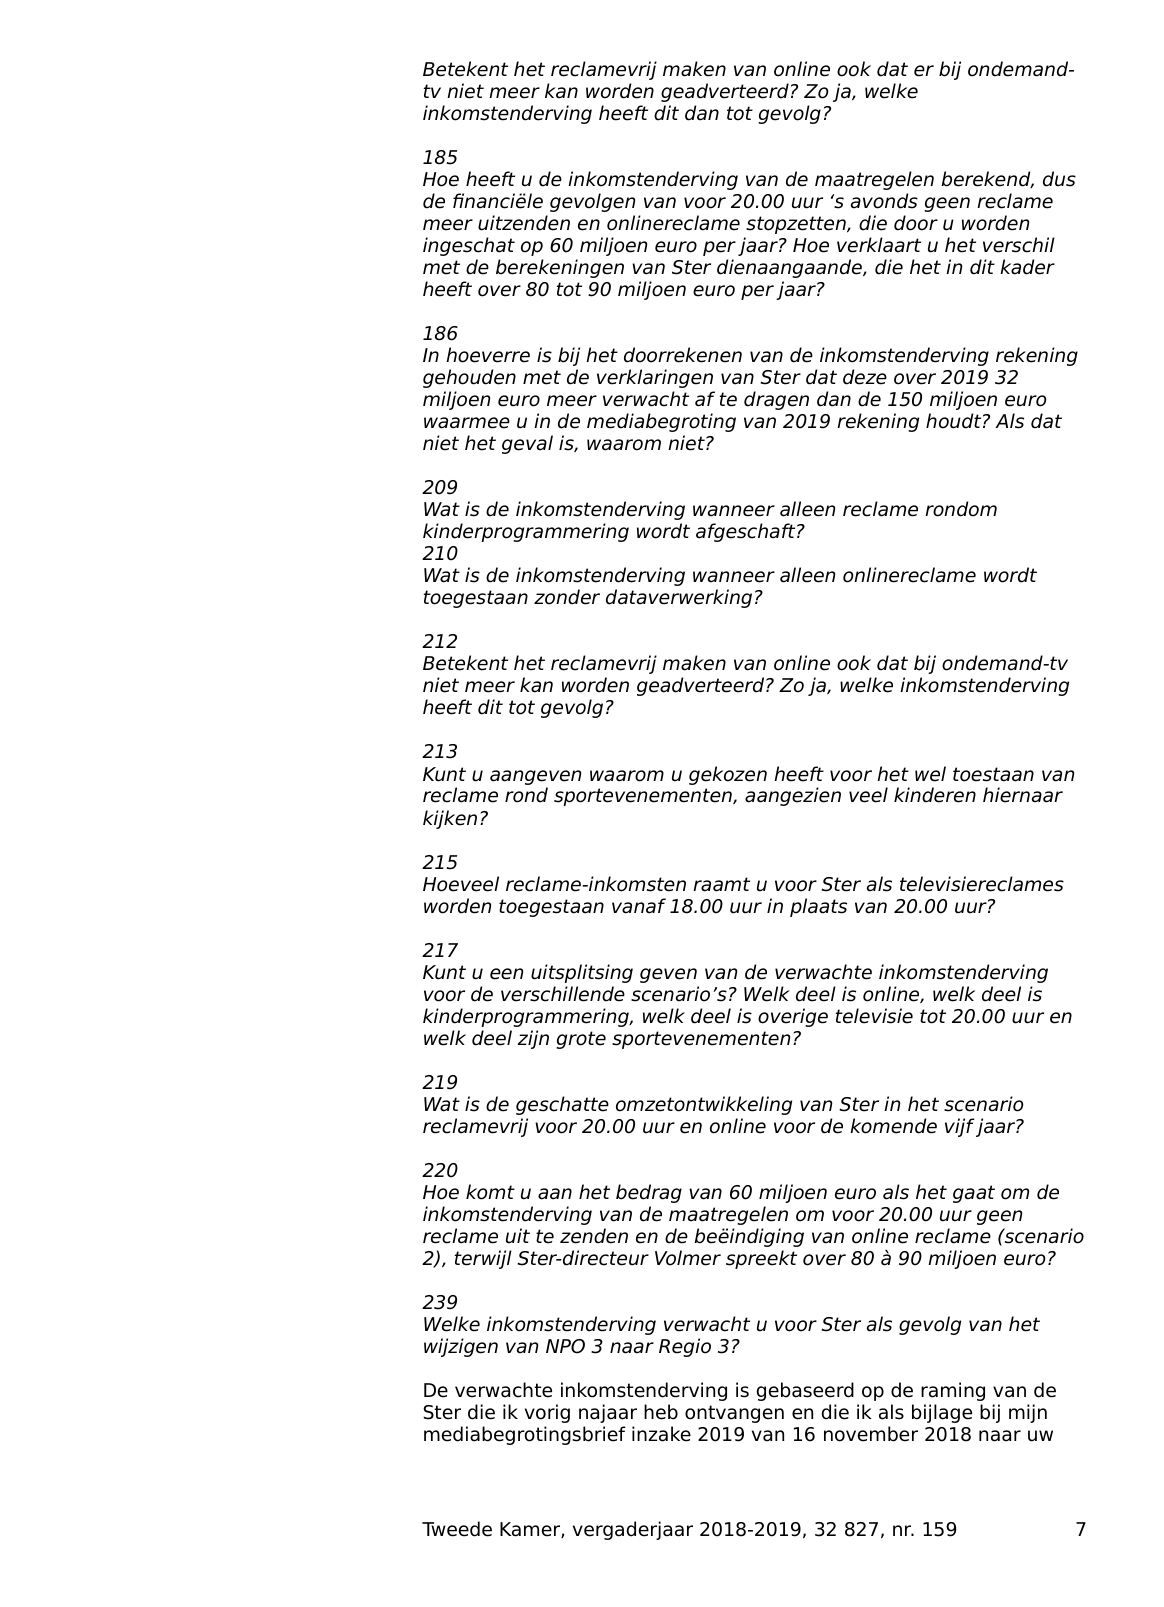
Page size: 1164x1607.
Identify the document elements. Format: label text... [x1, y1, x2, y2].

text 186 [422, 323, 1087, 345]
text In hoeverre is bij het doorrekenen van de inkomstenderving rekening gehouden met de verklaringen van Ster dat deze over 2019 32 miljoen euro meer verwacht af te dragen dan de 150 miljoen euro waarmee u in de mediabegroting van 2019 rekening houdt? Als dat niet het geval is, waarom niet? [422, 345, 1087, 455]
text 239 [422, 1292, 1087, 1314]
text Welke inkomstenderving verwacht u voor Ster als gevolg van het wijzigen van NPO 3 naar Regio 3? [422, 1314, 1087, 1358]
text Betekent het reclamevrij maken van online ook dat bij ondemand-tv niet meer kan worden geadverteerd? Zo ja, welke inkomstenderving heeft dit tot gevolg? [422, 653, 1087, 719]
text Betekent het reclamevrij maken van online ook dat er bij ondemand-tv niet meer kan worden geadverteerd? Zo ja, welke inkomstenderving heeft dit dan tot gevolg? [422, 59, 1087, 125]
text 185 [422, 147, 1087, 169]
text Hoe heeft u de inkomstenderving van de maatregelen berekend, dus de financiële gevolgen van voor 20.00 uur ‘s avonds geen reclame meer uitzenden en onlinereclame stopzetten, die door u worden ingeschat op 60 miljoen euro per jaar? Hoe verklaart u het verschil met de berekeningen van Ster dienaangaande, die het in dit kader heeft over 80 tot 90 miljoen euro per jaar? [422, 169, 1087, 301]
text Wat is de inkomstenderving wanneer alleen onlinereclame wordt toegestaan zonder dataverwerking? [422, 565, 1087, 609]
text Wat is de geschatte omzetontwikkeling van Ster in het scenario reclamevrij voor 20.00 uur en online voor de komende vijf jaar? [422, 1094, 1087, 1138]
text 212 [422, 631, 1087, 653]
text 215 [422, 852, 1087, 873]
text 219 [422, 1072, 1087, 1094]
text 210 [422, 543, 1087, 565]
text Kunt u een uitsplitsing geven van de verwachte inkomstenderving voor de verschillende scenario’s? Welk deel is online, welk deel is kinderprogrammering, welk deel is overige televisie tot 20.00 uur en welk deel zijn grote sportevenementen? [422, 962, 1087, 1049]
text De verwachte inkomstenderving is gebaseerd op de raming van de Ster die ik vorig najaar heb ontvangen en die ik als bijlage bij mijn mediabegrotingsbrief inzake 2019 van 16 november 2018 naar uw [422, 1380, 1087, 1446]
text 213 [422, 741, 1087, 763]
text 220 [422, 1160, 1087, 1182]
text Wat is de inkomstenderving wanneer alleen reclame rondom kinderprogrammering wordt afgeschaft? [422, 499, 1087, 543]
text Hoe komt u aan het bedrag van 60 miljoen euro als het gaat om de inkomstenderving van de maatregelen om voor 20.00 uur geen reclame uit te zenden en de beëindiging van online reclame (scenario 2), terwijl Ster-directeur Volmer spreekt over 80 à 90 miljoen euro? [422, 1182, 1087, 1270]
text Kunt u aangeven waarom u gekozen heeft voor het wel toestaan van reclame rond sportevenementen, aangezien veel kinderen hiernaar kijken? [422, 763, 1087, 829]
text 217 [422, 940, 1087, 962]
text Hoeveel reclame-inkomsten raamt u voor Ster als televisiereclames worden toegestaan vanaf 18.00 uur in plaats van 20.00 uur? [422, 873, 1087, 917]
text 209 [422, 477, 1087, 499]
